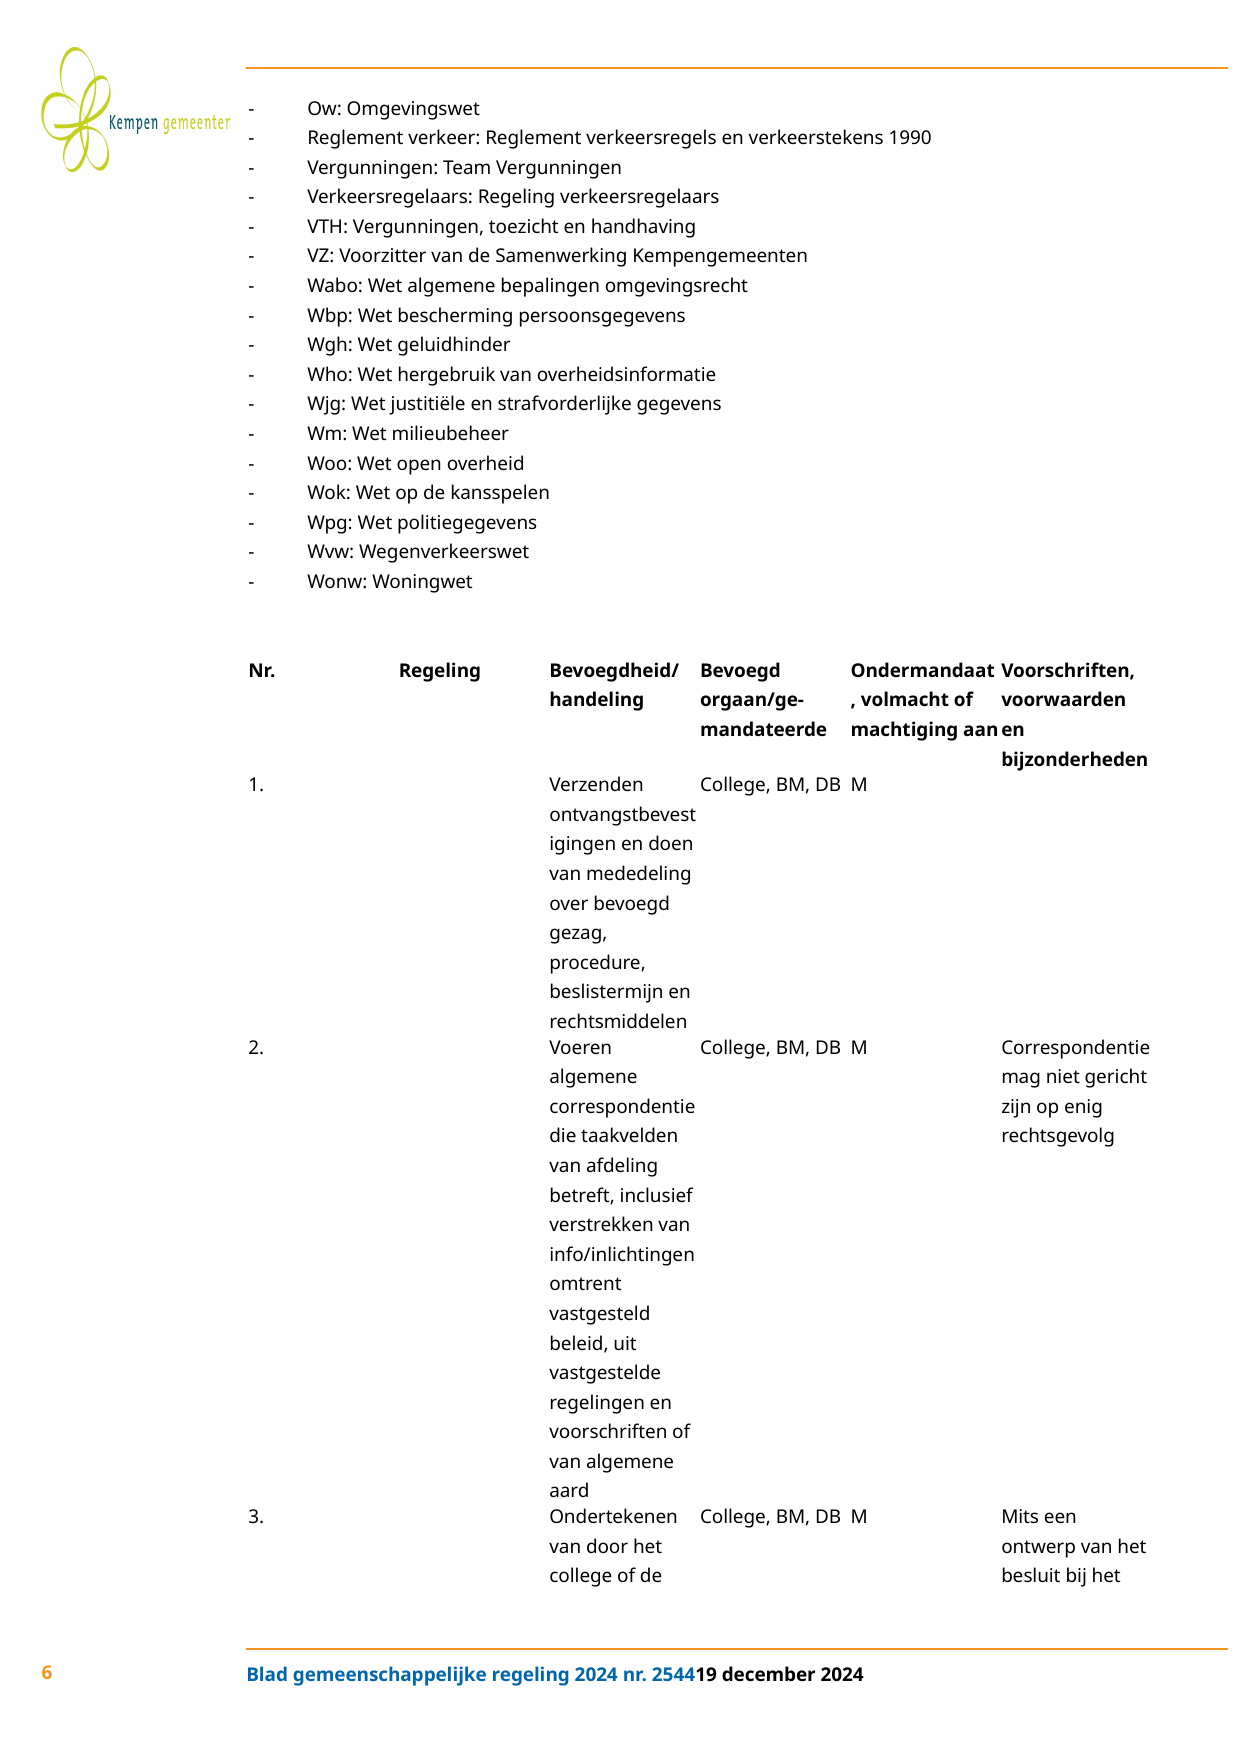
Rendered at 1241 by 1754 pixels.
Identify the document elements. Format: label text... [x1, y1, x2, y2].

table_cell M [850, 1503, 1001, 1588]
table_header Voorschriften, voorwaarden en bijzonderheden [1001, 657, 1152, 771]
list Verkeersregelaars: Regeling verkeersregelaars [248, 183, 1152, 209]
list Wvw: Wegenverkeerswet [248, 538, 1152, 564]
list Ow: Omgevingswet [248, 95, 1152, 121]
table_header Bevoegd orgaan/ge- mandateerde [700, 657, 850, 771]
list VTH: Vergunningen, toezicht en handhaving [248, 213, 1152, 239]
table_cell Correspondentie mag niet gericht zijn op enig rechtsgevolg [1001, 1034, 1152, 1503]
table_cell 3. [248, 1503, 398, 1588]
table_cell 1. [248, 771, 398, 1034]
table_cell [1001, 771, 1152, 1034]
list Wbp: Wet bescherming persoonsgegevens [248, 302, 1152, 328]
table_header Ondermandaat , volmacht of machtiging aan [850, 657, 1001, 771]
table_cell Mits een ontwerp van het besluit bij het [1001, 1503, 1152, 1588]
table_cell 2. [248, 1034, 398, 1503]
list Woo: Wet open overheid [248, 450, 1152, 476]
table_cell College, BM, DB [700, 1503, 850, 1588]
table_cell Verzenden ontvangstbevestigingen en doen van mededeling over bevoegd gezag, procedure, beslistermijn en rechtsmiddelen [549, 771, 700, 1034]
list Vergunningen: Team Vergunningen [248, 154, 1152, 180]
table_cell [399, 1034, 549, 1503]
list Wm: Wet milieubeheer [248, 420, 1152, 446]
list VZ: Voorzitter van de Samenwerking Kempengemeenten [248, 243, 1152, 268]
list Reglement verkeer: Reglement verkeersregels en verkeerstekens 1990 [248, 124, 1152, 150]
table_header Regeling [399, 657, 549, 771]
picture [41, 47, 231, 172]
table_cell College, BM, DB [700, 771, 850, 1034]
list Who: Wet hergebruik van overheidsinformatie [248, 361, 1152, 387]
list Wgh: Wet geluidhinder [248, 331, 1152, 357]
list Wpg: Wet politiegegevens [248, 509, 1152, 535]
table_cell College, BM, DB [700, 1034, 850, 1503]
list Wonw: Woningwet [248, 568, 1152, 594]
list Wjg: Wet justitiële en strafvorderlijke gegevens [248, 391, 1152, 416]
table_cell M [850, 1034, 1001, 1503]
table_cell [399, 771, 549, 1034]
table_header Nr. [248, 657, 398, 771]
table_cell [399, 1503, 549, 1588]
list Wabo: Wet algemene bepalingen omgevingsrecht [248, 272, 1152, 298]
table_cell M [850, 771, 1001, 1034]
table_cell Voeren algemene correspondentie die taakvelden van afdeling betreft, inclusief verstrekken van info/inlichtingen omtrent vastgesteld beleid, uit vastgestelde regelingen en voorschriften of van algemene aard [549, 1034, 700, 1503]
list Wok: Wet op de kansspelen [248, 479, 1152, 505]
table_header Bevoegdheid/handeling [549, 657, 700, 771]
table_cell Ondertekenen van door het college of de [549, 1503, 700, 1588]
